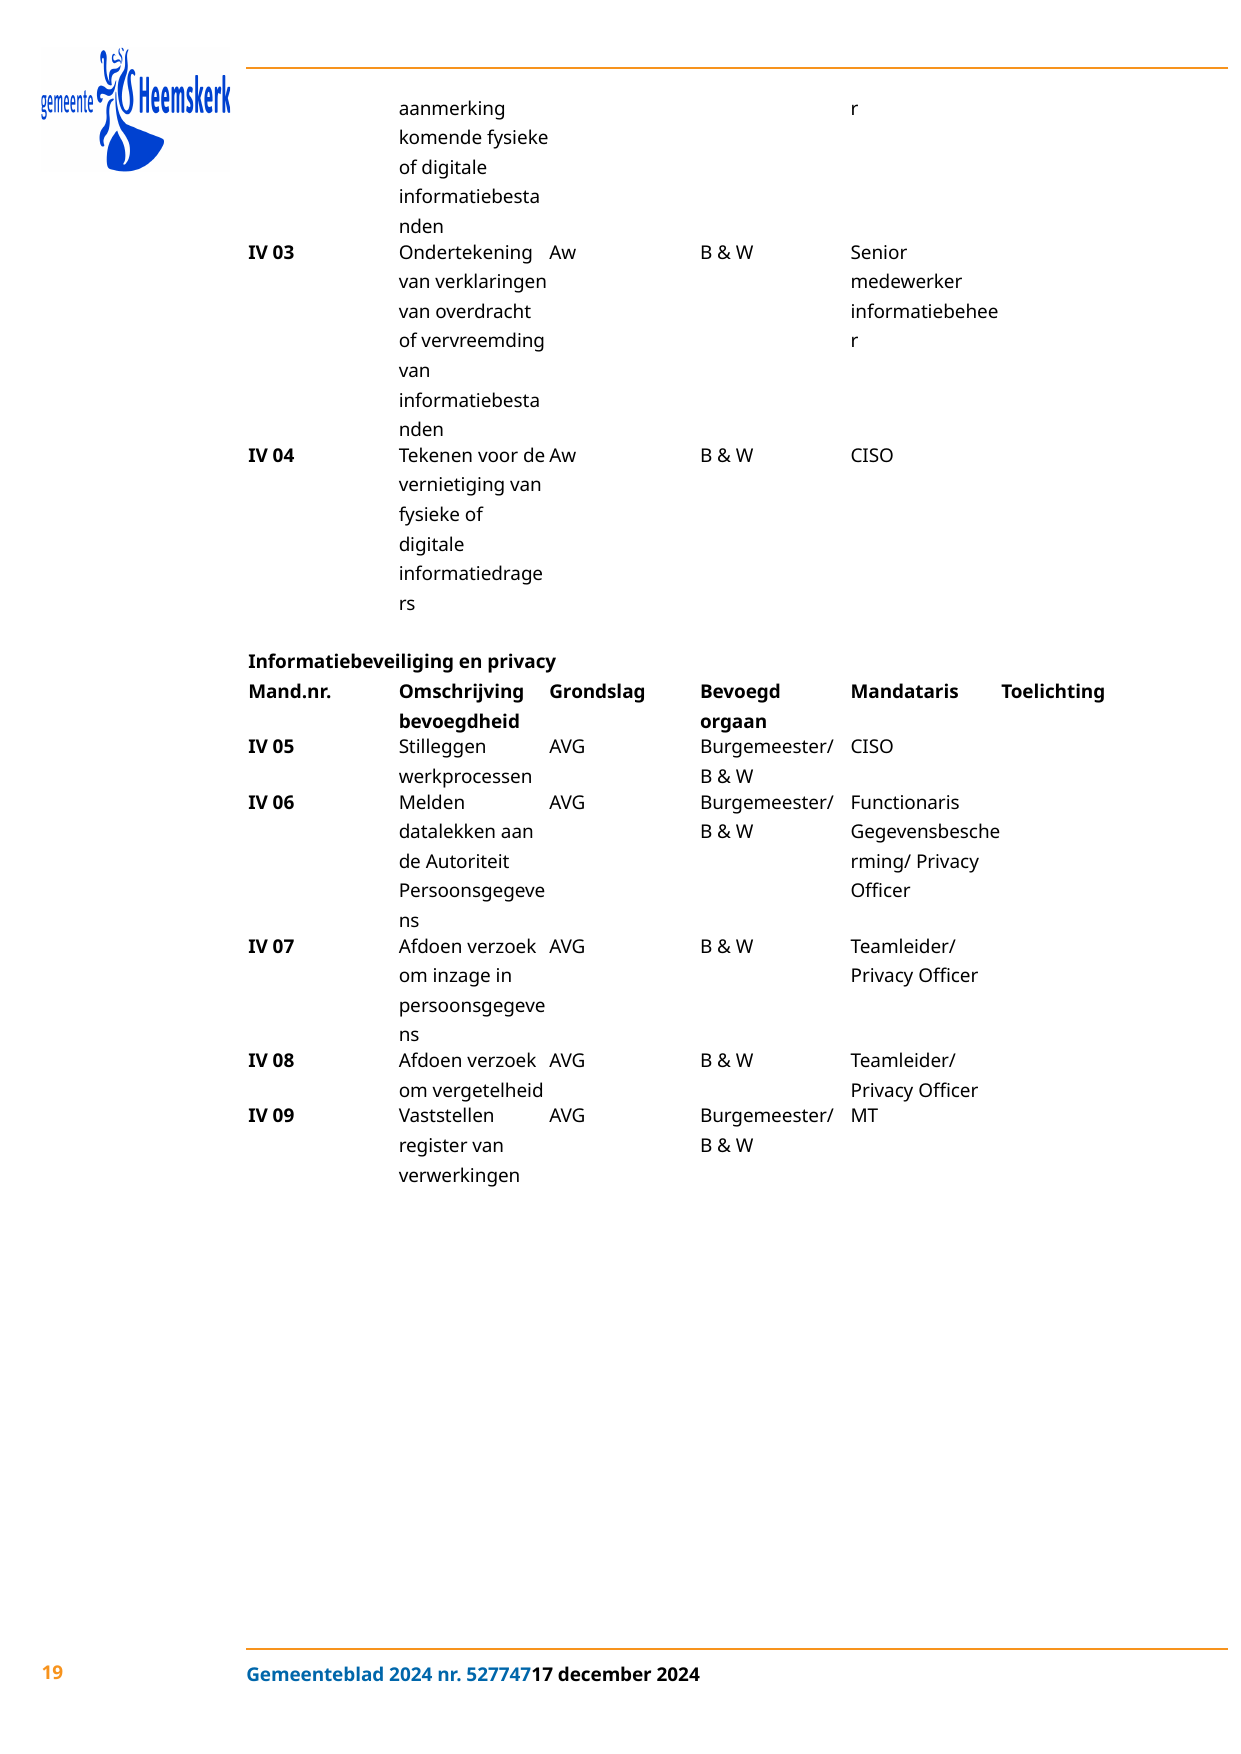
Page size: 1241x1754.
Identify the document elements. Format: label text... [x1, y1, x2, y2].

table_header Mandataris [850, 678, 1001, 733]
table_header Omschrijving bevoegdheid [399, 678, 549, 733]
table_header Grondslag [549, 678, 700, 733]
table_cell r [850, 95, 1001, 239]
table_cell IV 05 [248, 734, 398, 789]
table_cell B & W [700, 442, 850, 616]
table_cell AVG [549, 933, 700, 1047]
table_cell Burgemeester/ B & W [700, 789, 850, 933]
table_cell Vaststellen register van verwerkingen [399, 1103, 549, 1188]
table_cell CISO [850, 734, 1001, 789]
table_cell Teamleider/ Privacy Officer [850, 933, 1001, 1047]
table_cell aanmerking komende fysieke of digitale informatiebestanden [399, 95, 549, 239]
table_cell IV 06 [248, 789, 398, 933]
table_cell [1001, 789, 1152, 933]
table_cell [248, 95, 398, 239]
table_header Toelichting [1001, 678, 1152, 733]
picture [41, 47, 231, 172]
table_cell Teamleider/ Privacy Officer [850, 1048, 1001, 1103]
table_cell Afdoen verzoek om vergetelheid [399, 1048, 549, 1103]
table_cell B & W [700, 239, 850, 442]
table_cell AVG [549, 1048, 700, 1103]
table_cell Melden datalekken aan de Autoriteit Persoonsgegevens [399, 789, 549, 933]
table_cell IV 09 [248, 1103, 398, 1188]
table_header Mand.nr. [248, 678, 398, 733]
table_cell B & W [700, 1048, 850, 1103]
table_cell [1001, 1103, 1152, 1188]
table_cell [1001, 239, 1152, 442]
table_cell AVG [549, 789, 700, 933]
table_cell AVG [549, 1103, 700, 1188]
table_cell IV 07 [248, 933, 398, 1047]
table_cell B & W [700, 933, 850, 1047]
table_cell Functionaris Gegevensbescherming/ Privacy Officer [850, 789, 1001, 933]
text Informatiebeveiliging en privacy [248, 648, 1152, 674]
table_cell Afdoen verzoek om inzage in persoonsgegevens [399, 933, 549, 1047]
table_cell Burgemeester/ B & W [700, 734, 850, 789]
table_cell Burgemeester/ B & W [700, 1103, 850, 1188]
table_cell [1001, 1048, 1152, 1103]
table_cell Ondertekening van verklaringen van overdracht of vervreemding van informatiebestanden [399, 239, 549, 442]
table_cell [1001, 933, 1152, 1047]
table_cell IV 03 [248, 239, 398, 442]
table_cell IV 04 [248, 442, 398, 616]
table_cell [700, 95, 850, 239]
table_cell [549, 95, 700, 239]
table_cell Stilleggen werkprocessen [399, 734, 549, 789]
table_cell CISO [850, 442, 1001, 616]
table_cell Senior medewerker informatiebeheer [850, 239, 1001, 442]
table_cell Aw [549, 239, 700, 442]
table_cell [1001, 95, 1152, 239]
table_cell Aw [549, 442, 700, 616]
table_cell [1001, 442, 1152, 616]
table_cell AVG [549, 734, 700, 789]
table_cell IV 08 [248, 1048, 398, 1103]
table_cell [1001, 734, 1152, 789]
table_header Bevoegd orgaan [700, 678, 850, 733]
table_cell MT [850, 1103, 1001, 1188]
table_cell Tekenen voor de vernietiging van fysieke of digitale informatiedragers [399, 442, 549, 616]
